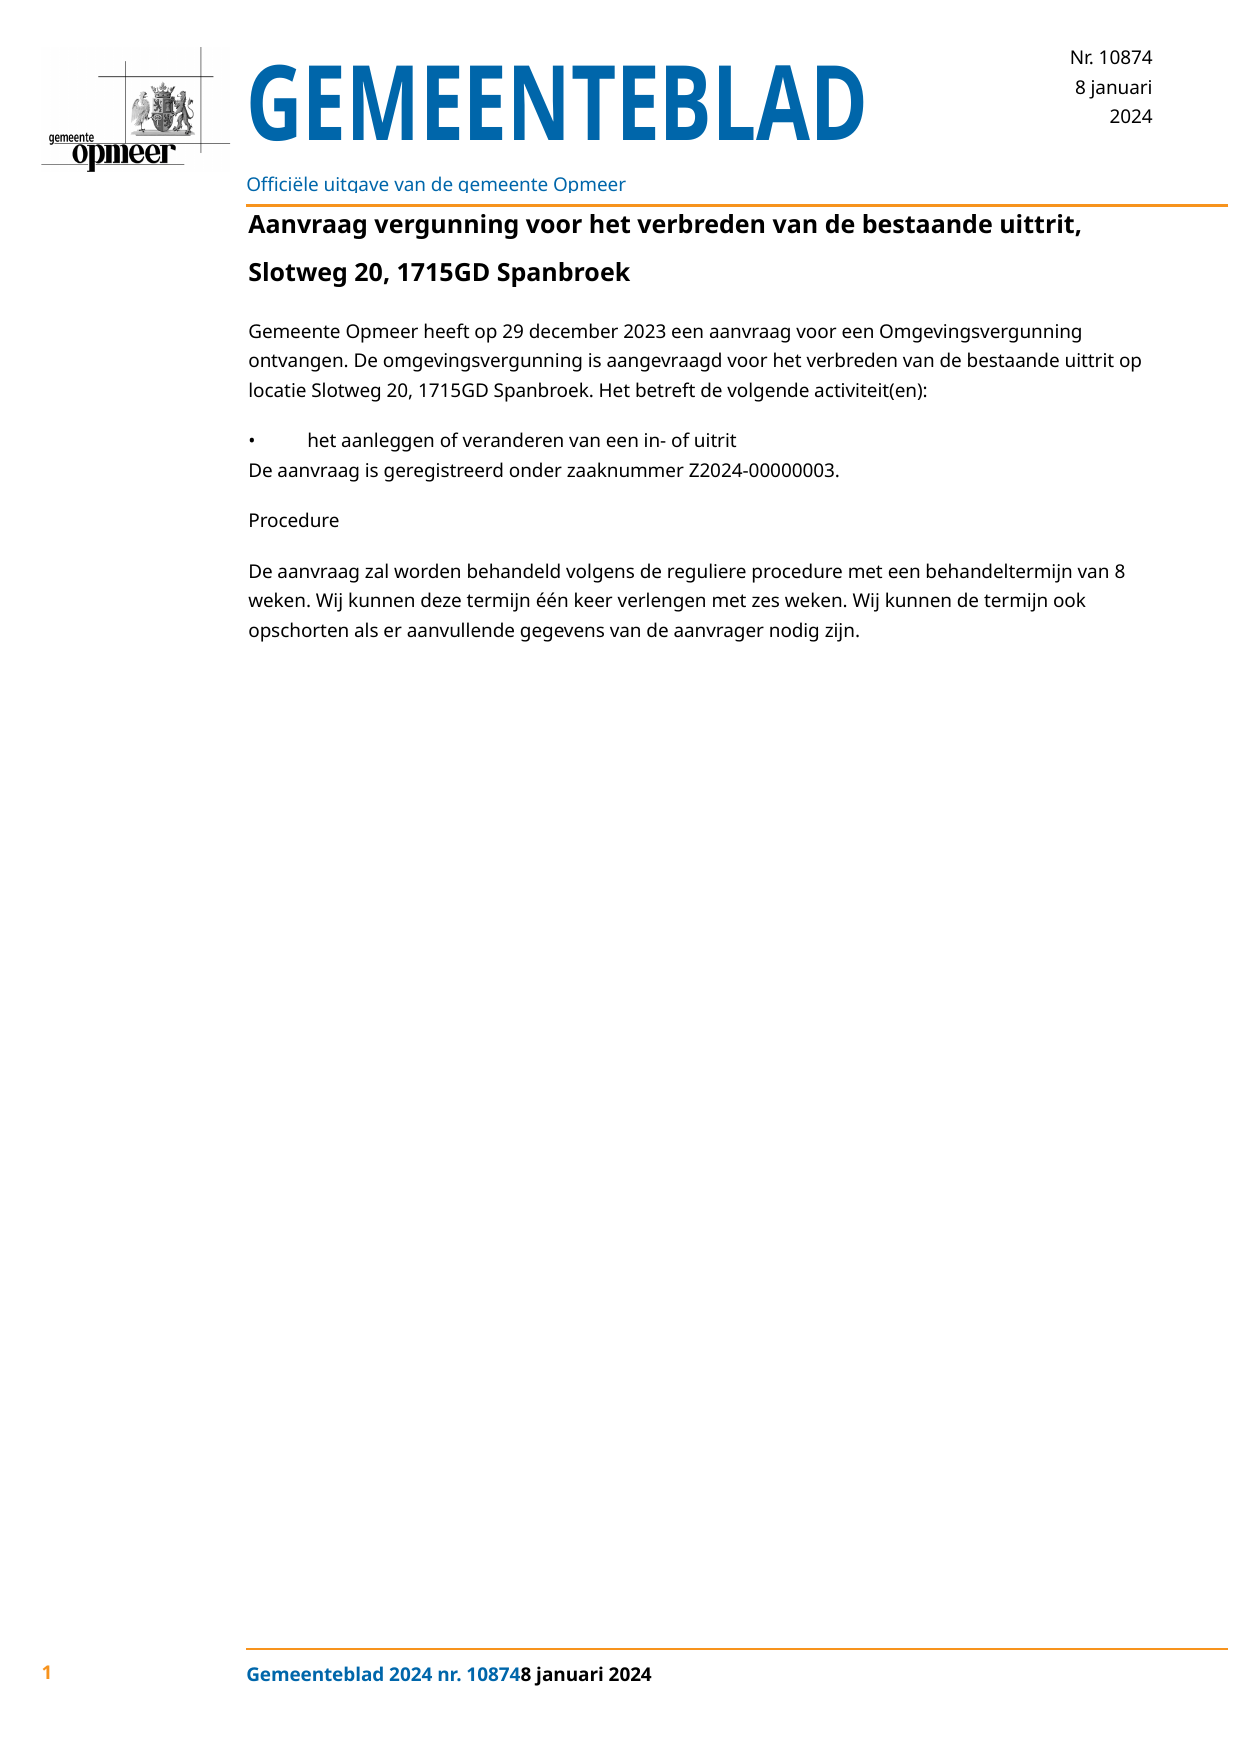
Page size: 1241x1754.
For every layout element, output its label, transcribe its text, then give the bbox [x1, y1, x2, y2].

list het aanleggen of veranderen van een in- of uitrit [248, 427, 1152, 453]
text De aanvraag zal worden behandeld volgens de reguliere procedure met een behandeltermijn van 8 weken. Wij kunnen deze termijn één keer verlengen met zes weken. Wij kunnen de termijn ook opschorten als er aanvullende gegevens van de aanvrager nodig zijn. [248, 558, 1152, 643]
text Procedure [248, 507, 1152, 533]
text Aanvraag vergunning voor het verbreden van de bestaande uittrit, Slotweg 20, 1715GD Spanbroek [248, 207, 1152, 288]
picture [41, 47, 231, 172]
text De aanvraag is geregistreerd onder zaaknummer Z2024-00000003. [248, 457, 1152, 483]
text Gemeente Opmeer heeft op 29 december 2023 een aanvraag voor een Omgevingsvergunning ontvangen. De omgevingsvergunning is aangevraagd voor het verbreden van de bestaande uittrit op locatie Slotweg 20, 1715GD Spanbroek. Het betreft de volgende activiteit(en): [248, 318, 1152, 403]
